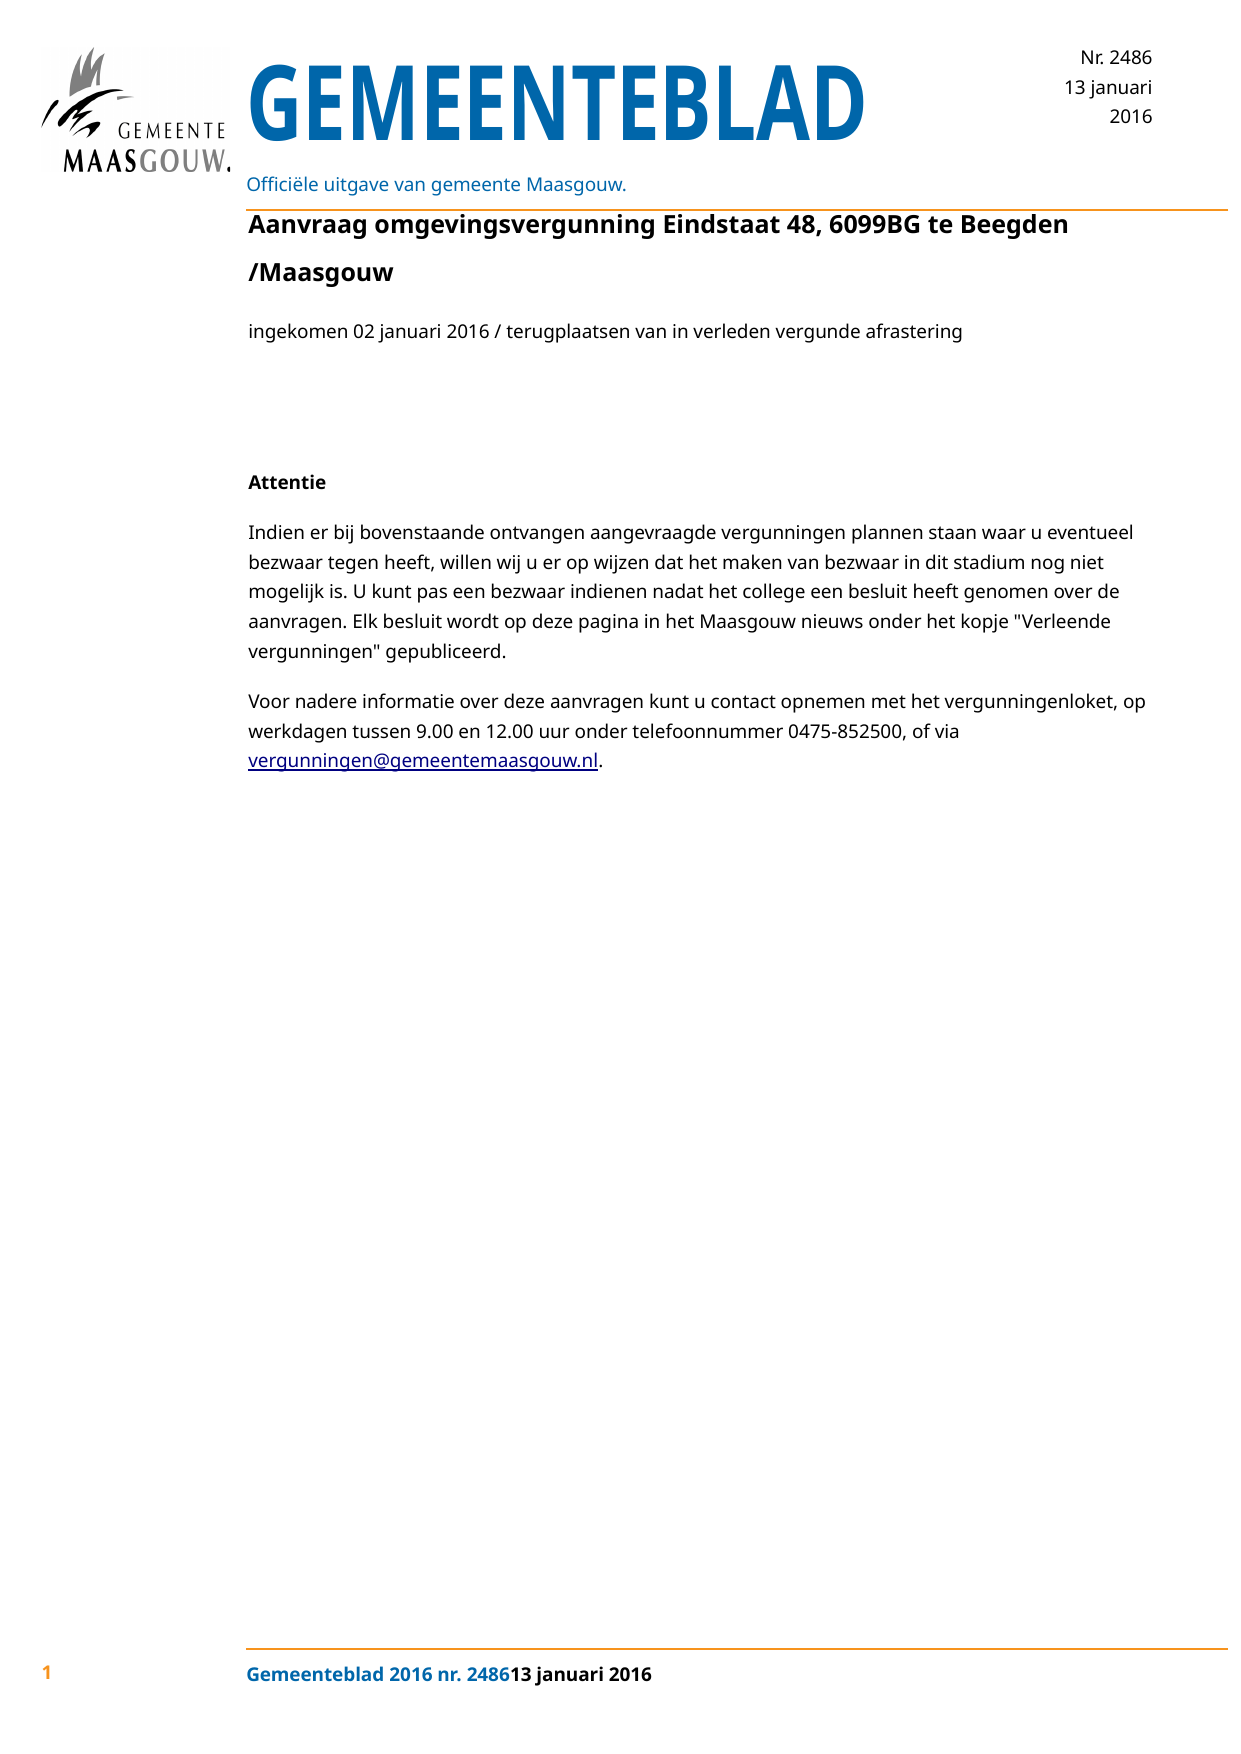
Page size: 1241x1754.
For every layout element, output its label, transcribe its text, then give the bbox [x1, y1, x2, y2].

text Voor nadere informatie over deze aanvragen kunt u contact opnemen met het vergunningenloket, op werkdagen tussen 9.00 en 12.00 uur onder telefoonnummer 0475-852500, of via vergunningen@gemeentemaasgouw.nl. [248, 688, 1152, 773]
text ingekomen 02 januari 2016 / terugplaatsen van in verleden vergunde afrastering [248, 318, 1152, 344]
text Aanvraag omgevingsvergunning Eindstaat 48, 6099BG te Beegden /Maasgouw [248, 211, 1152, 288]
text Attentie [248, 469, 1152, 495]
text Indien er bij bovenstaande ontvangen aangevraagde vergunningen plannen staan waar u eventueel bezwaar tegen heeft, willen wij u er op wijzen dat het maken van bezwaar in dit stadium nog niet mogelijk is. U kunt pas een bezwaar indienen nadat het college een besluit heeft genomen over de aanvragen. Elk besluit wordt op deze pagina in het Maasgouw nieuws onder het kopje "Verleende vergunningen" gepubliceerd. [248, 519, 1152, 664]
picture [41, 47, 231, 172]
